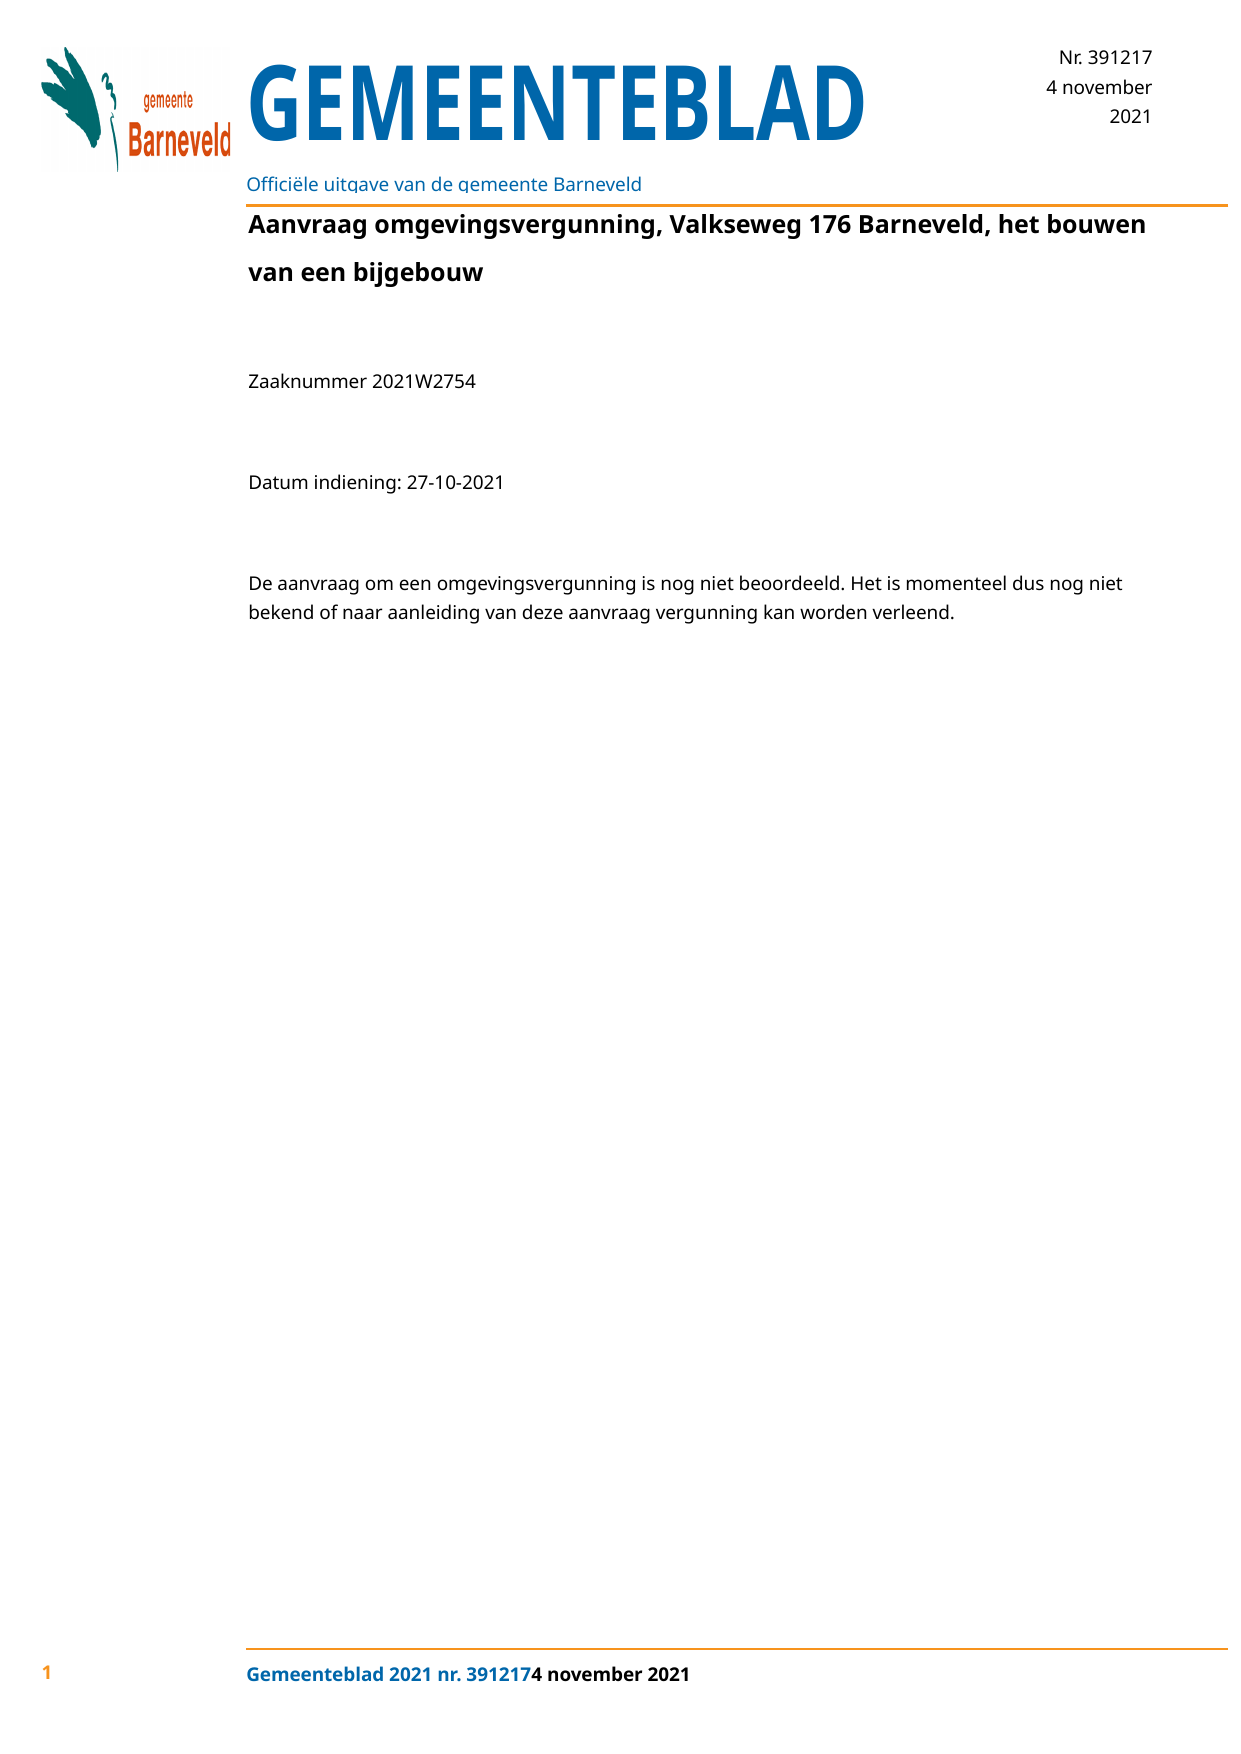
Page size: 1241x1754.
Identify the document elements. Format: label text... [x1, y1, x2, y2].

text Zaaknummer 2021W2754 [248, 368, 1152, 394]
text De aanvraag om een omgevingsvergunning is nog niet beoordeeld. Het is momenteel dus nog niet bekend of naar aanleiding van deze aanvraag vergunning kan worden verleend. [248, 570, 1152, 625]
picture [41, 47, 231, 172]
text Aanvraag omgevingsvergunning, Valkseweg 176 Barneveld, het bouwen van een bijgebouw [248, 207, 1152, 288]
text Datum indiening: 27-10-2021 [248, 469, 1152, 495]
